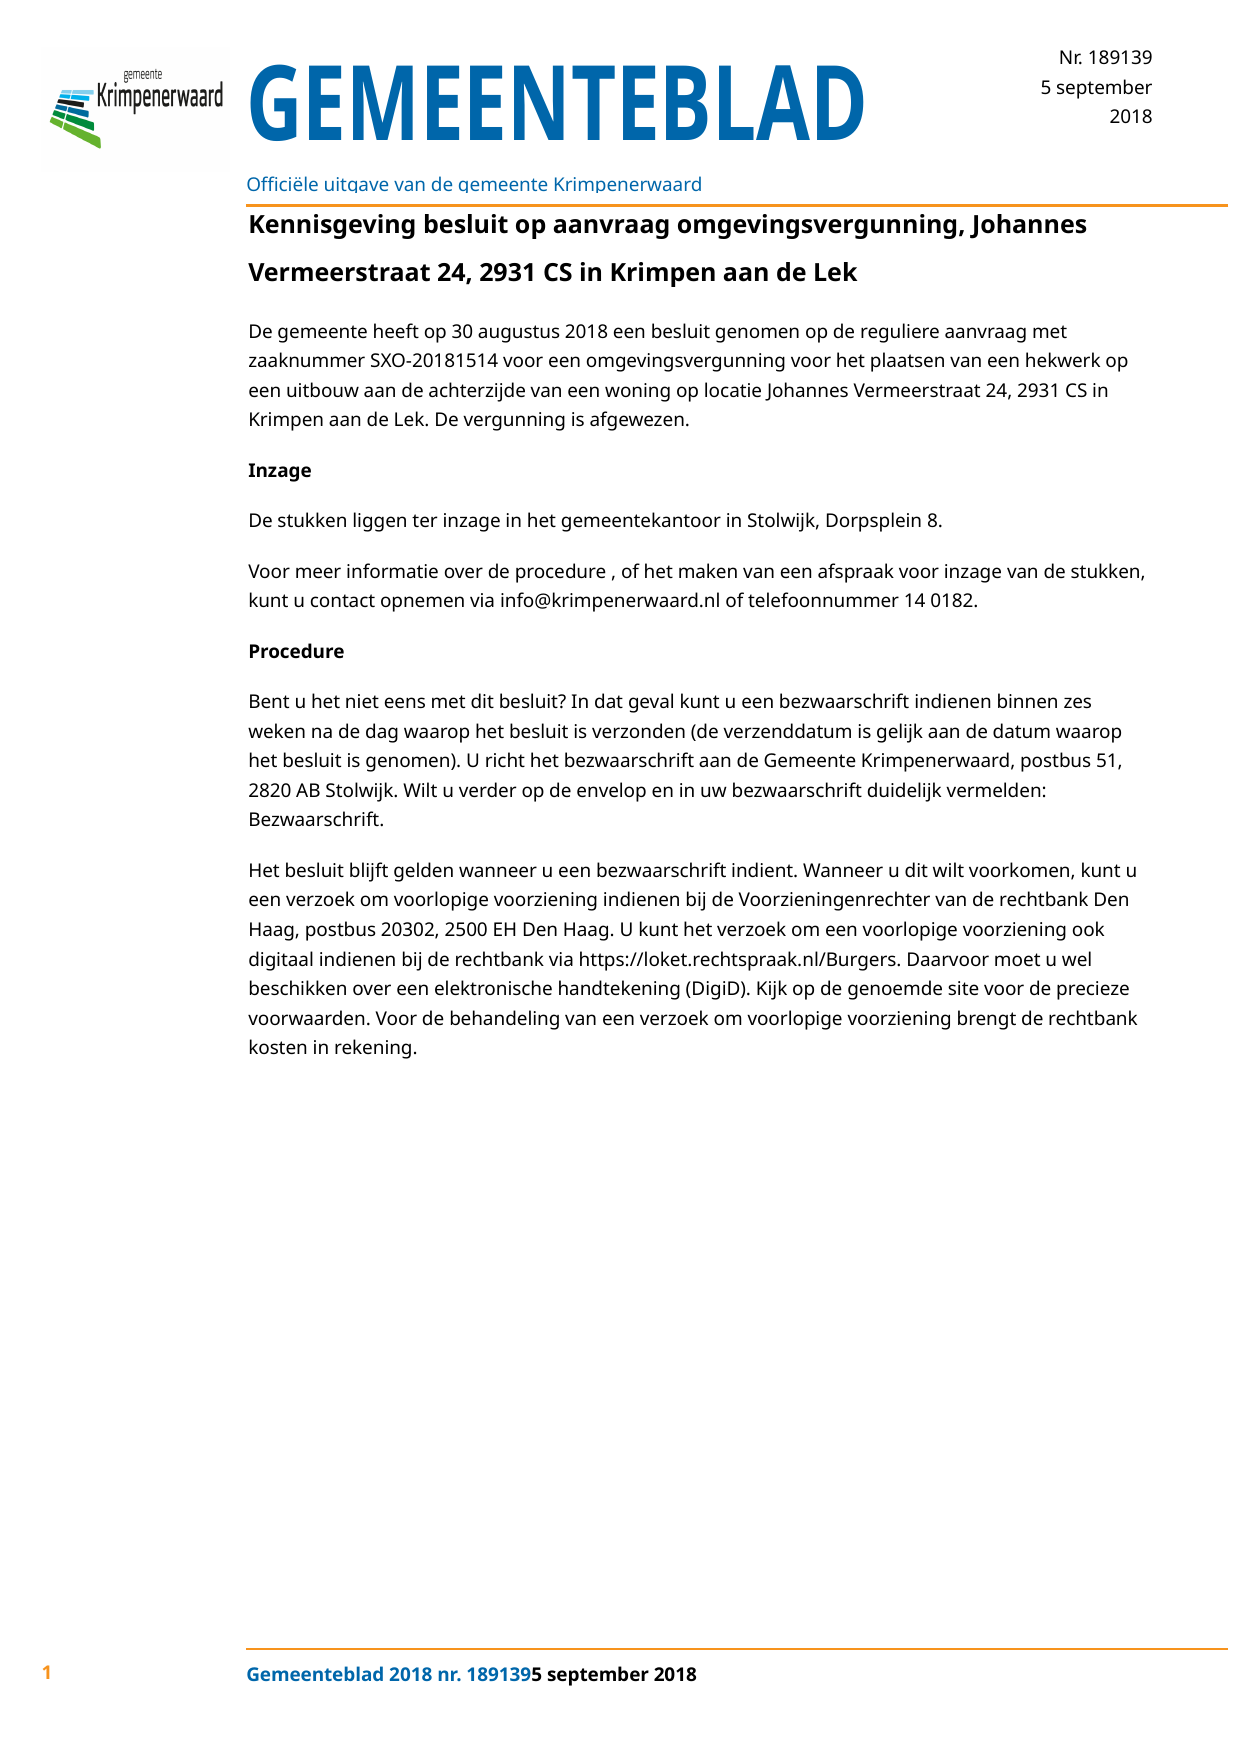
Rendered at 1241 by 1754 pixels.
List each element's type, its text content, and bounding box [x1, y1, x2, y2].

text De stukken liggen ter inzage in het gemeentekantoor in Stolwijk, Dorpsplein 8. [248, 507, 1152, 533]
text Procedure [248, 638, 1152, 664]
text Inzage [248, 457, 1152, 483]
text Het besluit blijft gelden wanneer u een bezwaarschrift indient. Wanneer u dit wilt voorkomen, kunt u een verzoek om voorlopige voorziening indienen bij de Voorzieningenrechter van de rechtbank Den Haag, postbus 20302, 2500 EH Den Haag. U kunt het verzoek om een voorlopige voorziening ook digitaal indienen bij de rechtbank via https://loket.rechtspraak.nl/Burgers. Daarvoor moet u wel beschikken over een elektronische handtekening (DigiD). Kijk op de genoemde site voor de precieze voorwaarden. Voor de behandeling van een verzoek om voorlopige voorziening brengt de rechtbank kosten in rekening. [248, 857, 1152, 1060]
text Voor meer informatie over de procedure , of het maken van een afspraak voor inzage van de stukken, kunt u contact opnemen via info@krimpenerwaard.nl of telefoonnummer 14 0182. [248, 558, 1152, 613]
text Kennisgeving besluit op aanvraag omgevingsvergunning, Johannes Vermeerstraat 24, 2931 CS in Krimpen aan de Lek [248, 207, 1152, 288]
text Bent u het niet eens met dit besluit? In dat geval kunt u een bezwaarschrift indienen binnen zes weken na de dag waarop het besluit is verzonden (de verzenddatum is gelijk aan de datum waarop het besluit is genomen). U richt het bezwaarschrift aan de Gemeente Krimpenerwaard, postbus 51, 2820 AB Stolwijk. Wilt u verder op de envelop en in uw bezwaarschrift duidelijk vermelden: Bezwaarschrift. [248, 688, 1152, 832]
text De gemeente heeft op 30 augustus 2018 een besluit genomen op de reguliere aanvraag met zaaknummer SXO-20181514 voor een omgevingsvergunning voor het plaatsen van een hekwerk op een uitbouw aan de achterzijde van een woning op locatie Johannes Vermeerstraat 24, 2931 CS in Krimpen aan de Lek. De vergunning is afgewezen. [248, 318, 1152, 432]
picture [41, 47, 231, 172]
